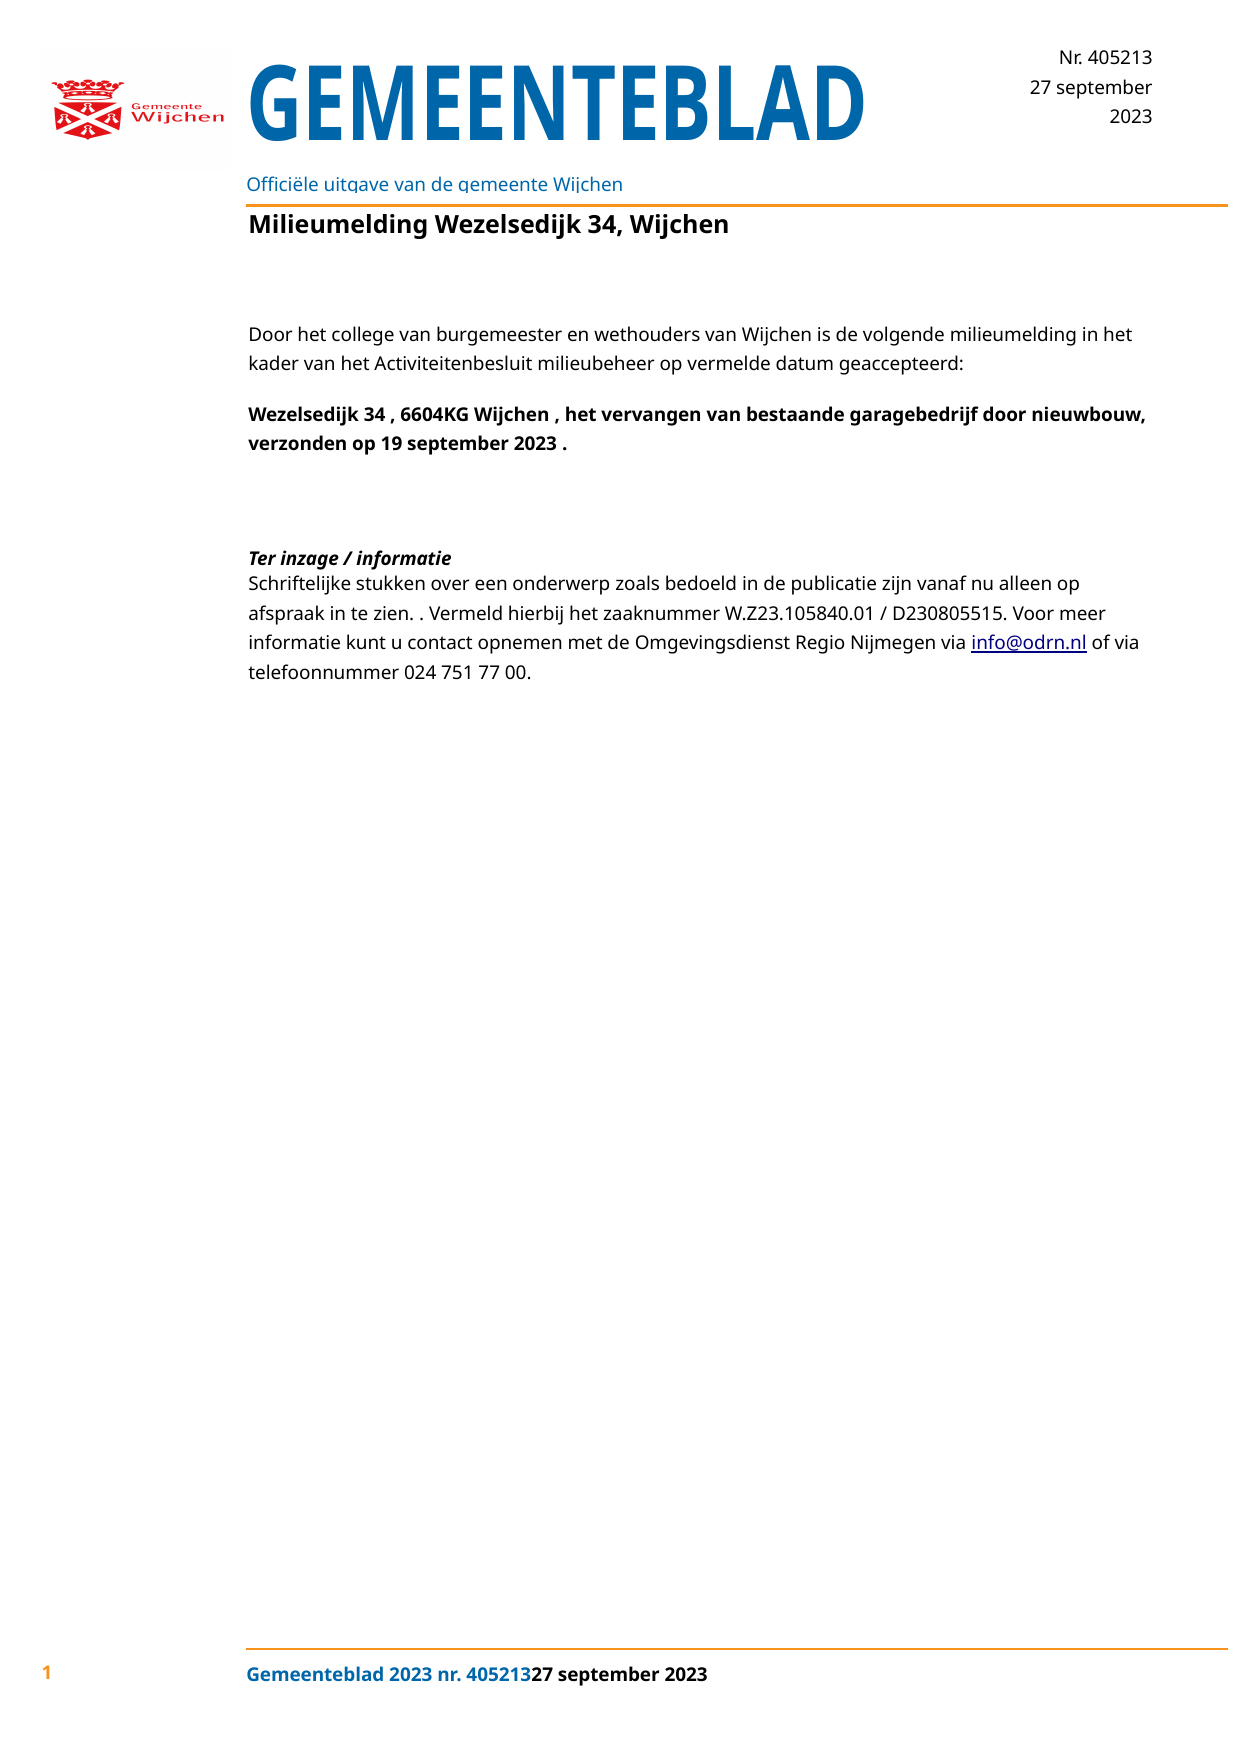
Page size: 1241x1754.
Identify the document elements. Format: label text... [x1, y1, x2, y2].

text Door het college van burgemeester en wethouders van Wijchen is de volgende milieumelding in het kader van het Activiteitenbesluit milieubeheer op vermelde datum geaccepteerd: [248, 321, 1152, 376]
text Milieumelding Wezelsedijk 34, Wijchen [248, 207, 1152, 241]
text Schriftelijke stukken over een onderwerp zoals bedoeld in de publicatie zijn vanaf nu alleen op afspraak in te zien. . Vermeld hierbij het zaaknummer W.Z23.105840.01 / D230805515. Voor meer informatie kunt u contact opnemen met de Omgevingsdienst Regio Nijmegen via info@odrn.nl of via telefoonnummer 024 751 77 00. [248, 570, 1152, 685]
text Wezelsedijk 34 , 6604KG Wijchen , het vervangen van bestaande garagebedrijf door nieuwbouw, verzonden op 19 september 2023 . [248, 401, 1152, 456]
text Ter inzage / informatie [248, 545, 1152, 570]
picture [41, 47, 231, 172]
